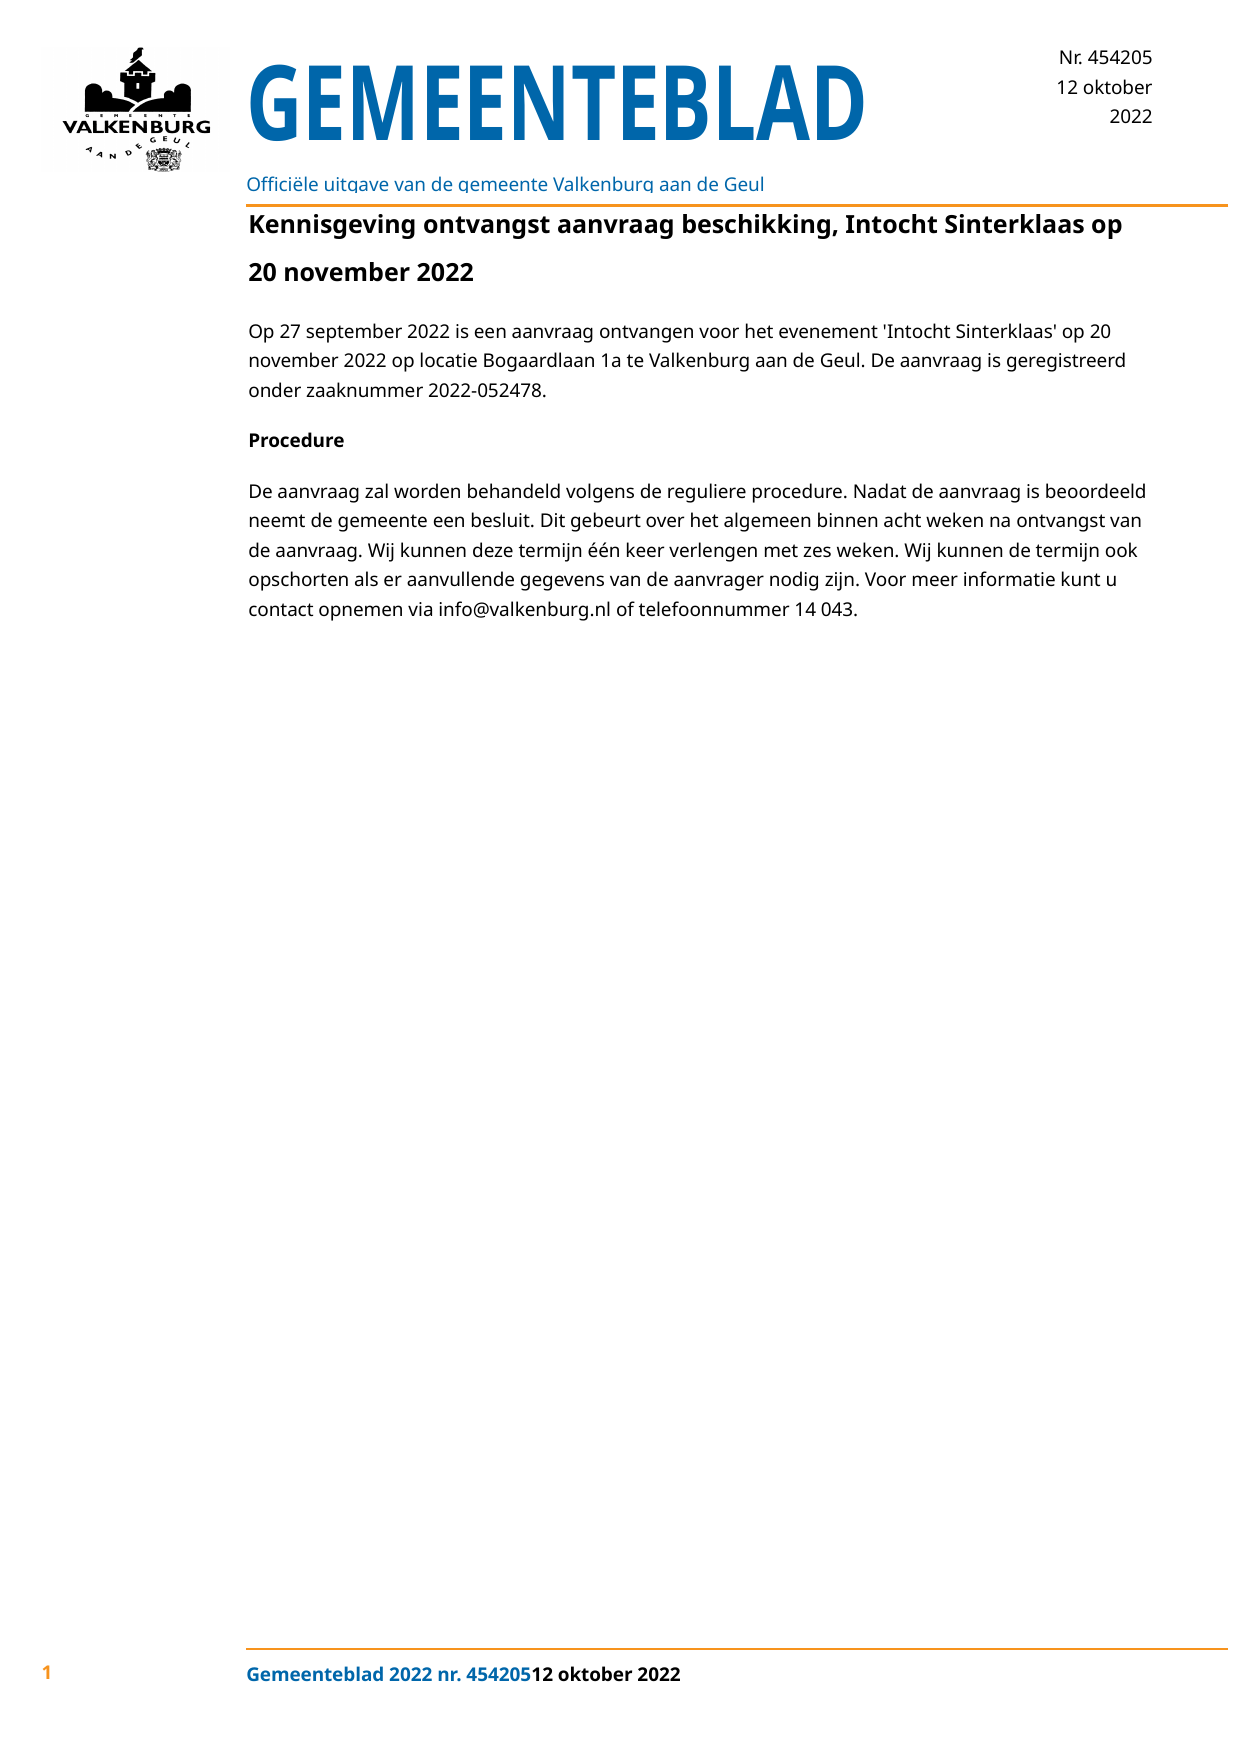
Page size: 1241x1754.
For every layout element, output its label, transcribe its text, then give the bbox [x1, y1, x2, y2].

text Procedure [248, 427, 1152, 453]
text Kennisgeving ontvangst aanvraag beschikking, Intocht Sinterklaas op 20 november 2022 [248, 207, 1152, 288]
text De aanvraag zal worden behandeld volgens de reguliere procedure. Nadat de aanvraag is beoordeeld neemt de gemeente een besluit. Dit gebeurt over het algemeen binnen acht weken na ontvangst van de aanvraag. Wij kunnen deze termijn één keer verlengen met zes weken. Wij kunnen de termijn ook opschorten als er aanvullende gegevens van de aanvrager nodig zijn. Voor meer informatie kunt u contact opnemen via info@valkenburg.nl of telefoonnummer 14 043. [248, 478, 1152, 622]
text Op 27 september 2022 is een aanvraag ontvangen voor het evenement 'Intocht Sinterklaas' op 20 november 2022 op locatie Bogaardlaan 1a te Valkenburg aan de Geul. De aanvraag is geregistreerd onder zaaknummer 2022-052478. [248, 318, 1152, 403]
picture [41, 47, 231, 172]
